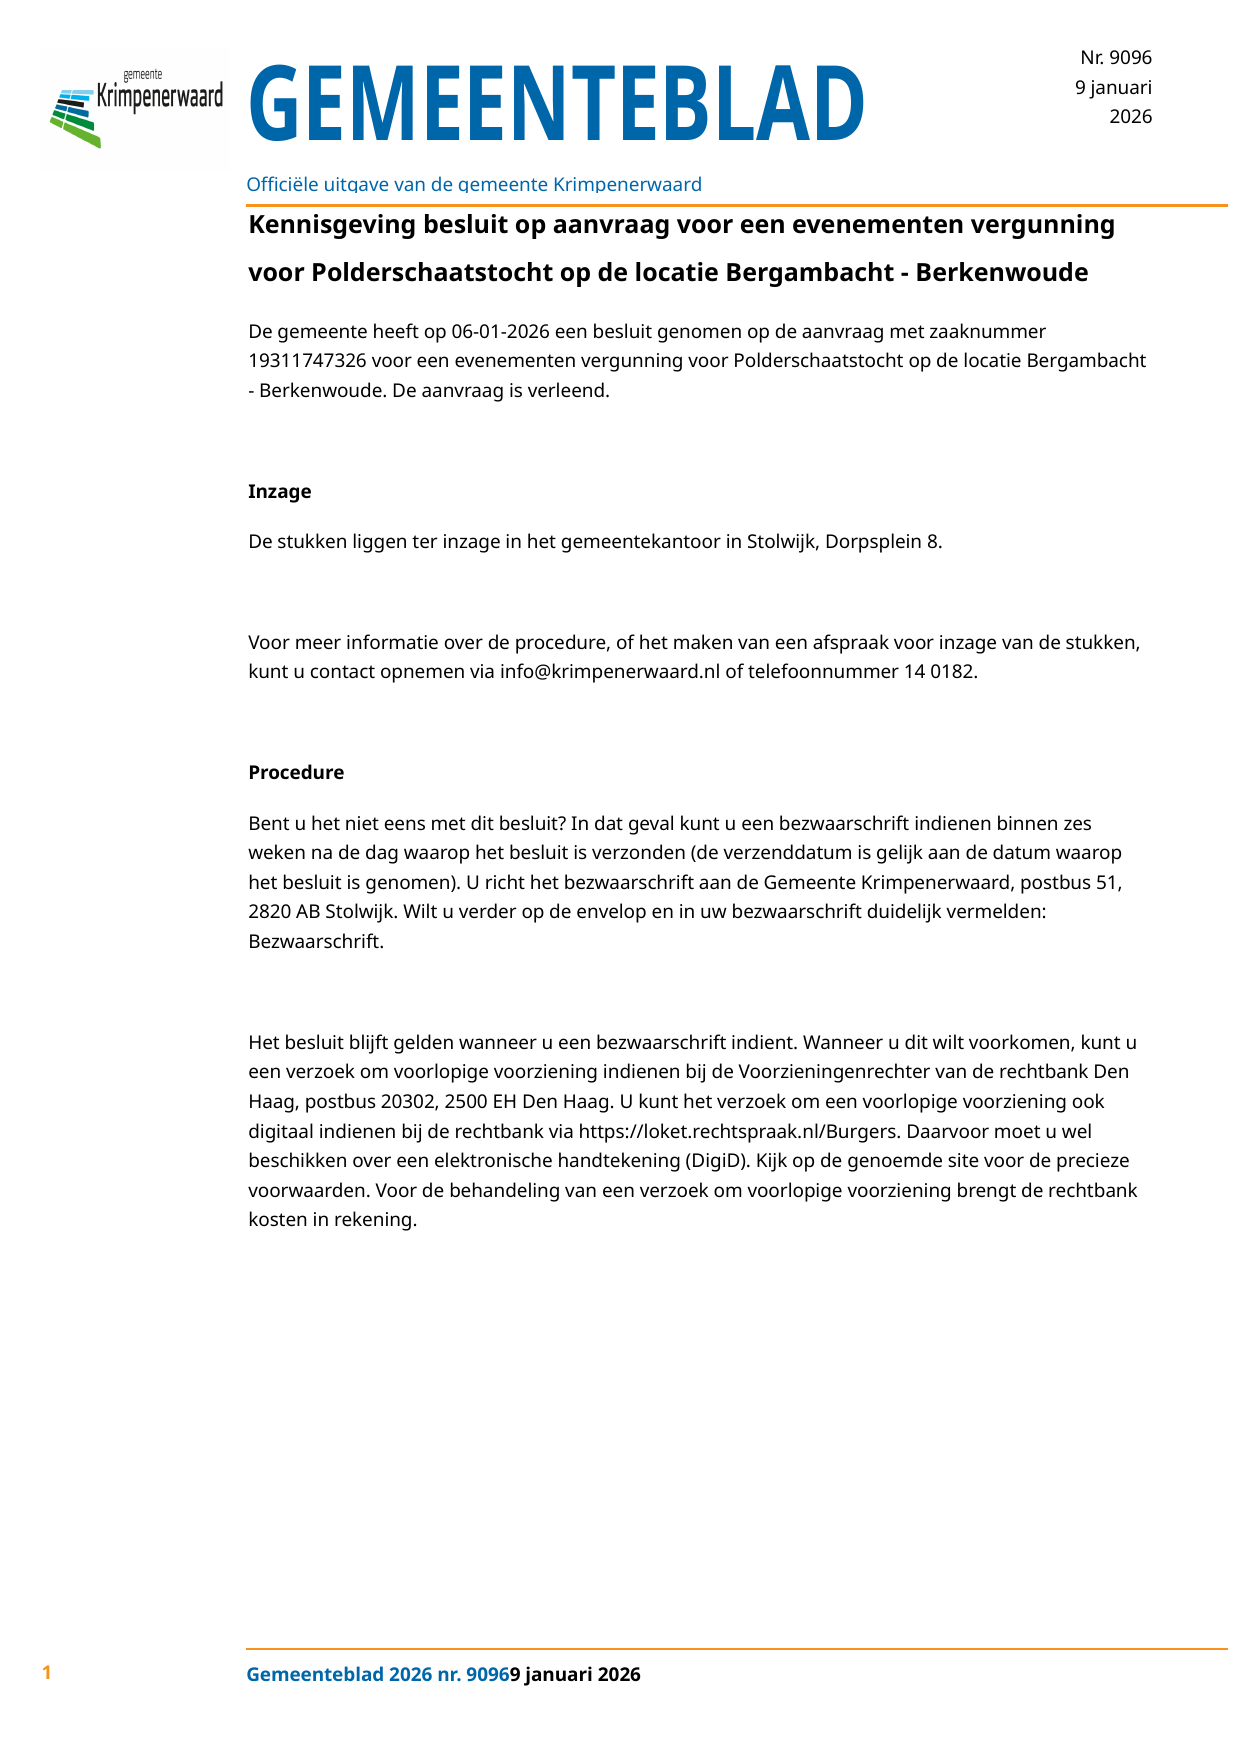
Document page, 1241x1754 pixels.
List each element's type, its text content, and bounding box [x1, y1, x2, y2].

text Het besluit blijft gelden wanneer u een bezwaarschrift indient. Wanneer u dit wilt voorkomen, kunt u een verzoek om voorlopige voorziening indienen bij de Voorzieningenrechter van de rechtbank Den Haag, postbus 20302, 2500 EH Den Haag. U kunt het verzoek om een voorlopige voorziening ook digitaal indienen bij de rechtbank via https://loket.rechtspraak.nl/Burgers. Daarvoor moet u wel beschikken over een elektronische handtekening (DigiD). Kijk op de genoemde site voor de precieze voorwaarden. Voor de behandeling van een verzoek om voorlopige voorziening brengt de rechtbank kosten in rekening. [248, 1029, 1152, 1232]
text Procedure [248, 759, 1152, 785]
text Bent u het niet eens met dit besluit? In dat geval kunt u een bezwaarschrift indienen binnen zes weken na de dag waarop het besluit is verzonden (de verzenddatum is gelijk aan de datum waarop het besluit is genomen). U richt het bezwaarschrift aan de Gemeente Krimpenerwaard, postbus 51, 2820 AB Stolwijk. Wilt u verder op de envelop en in uw bezwaarschrift duidelijk vermelden: Bezwaarschrift. [248, 810, 1152, 954]
text De gemeente heeft op 06-01-2026 een besluit genomen op de aanvraag met zaaknummer 19311747326 voor een evenementen vergunning voor Polderschaatstocht op de locatie Bergambacht - Berkenwoude. De aanvraag is verleend. [248, 318, 1152, 403]
picture [41, 47, 231, 172]
text Inzage [248, 478, 1152, 504]
text Kennisgeving besluit op aanvraag voor een evenementen vergunning voor Polderschaatstocht op de locatie Bergambacht - Berkenwoude [248, 207, 1152, 288]
text Voor meer informatie over de procedure, of het maken van een afspraak voor inzage van de stukken, kunt u contact opnemen via info@krimpenerwaard.nl of telefoonnummer 14 0182. [248, 629, 1152, 684]
text De stukken liggen ter inzage in het gemeentekantoor in Stolwijk, Dorpsplein 8. [248, 528, 1152, 554]
